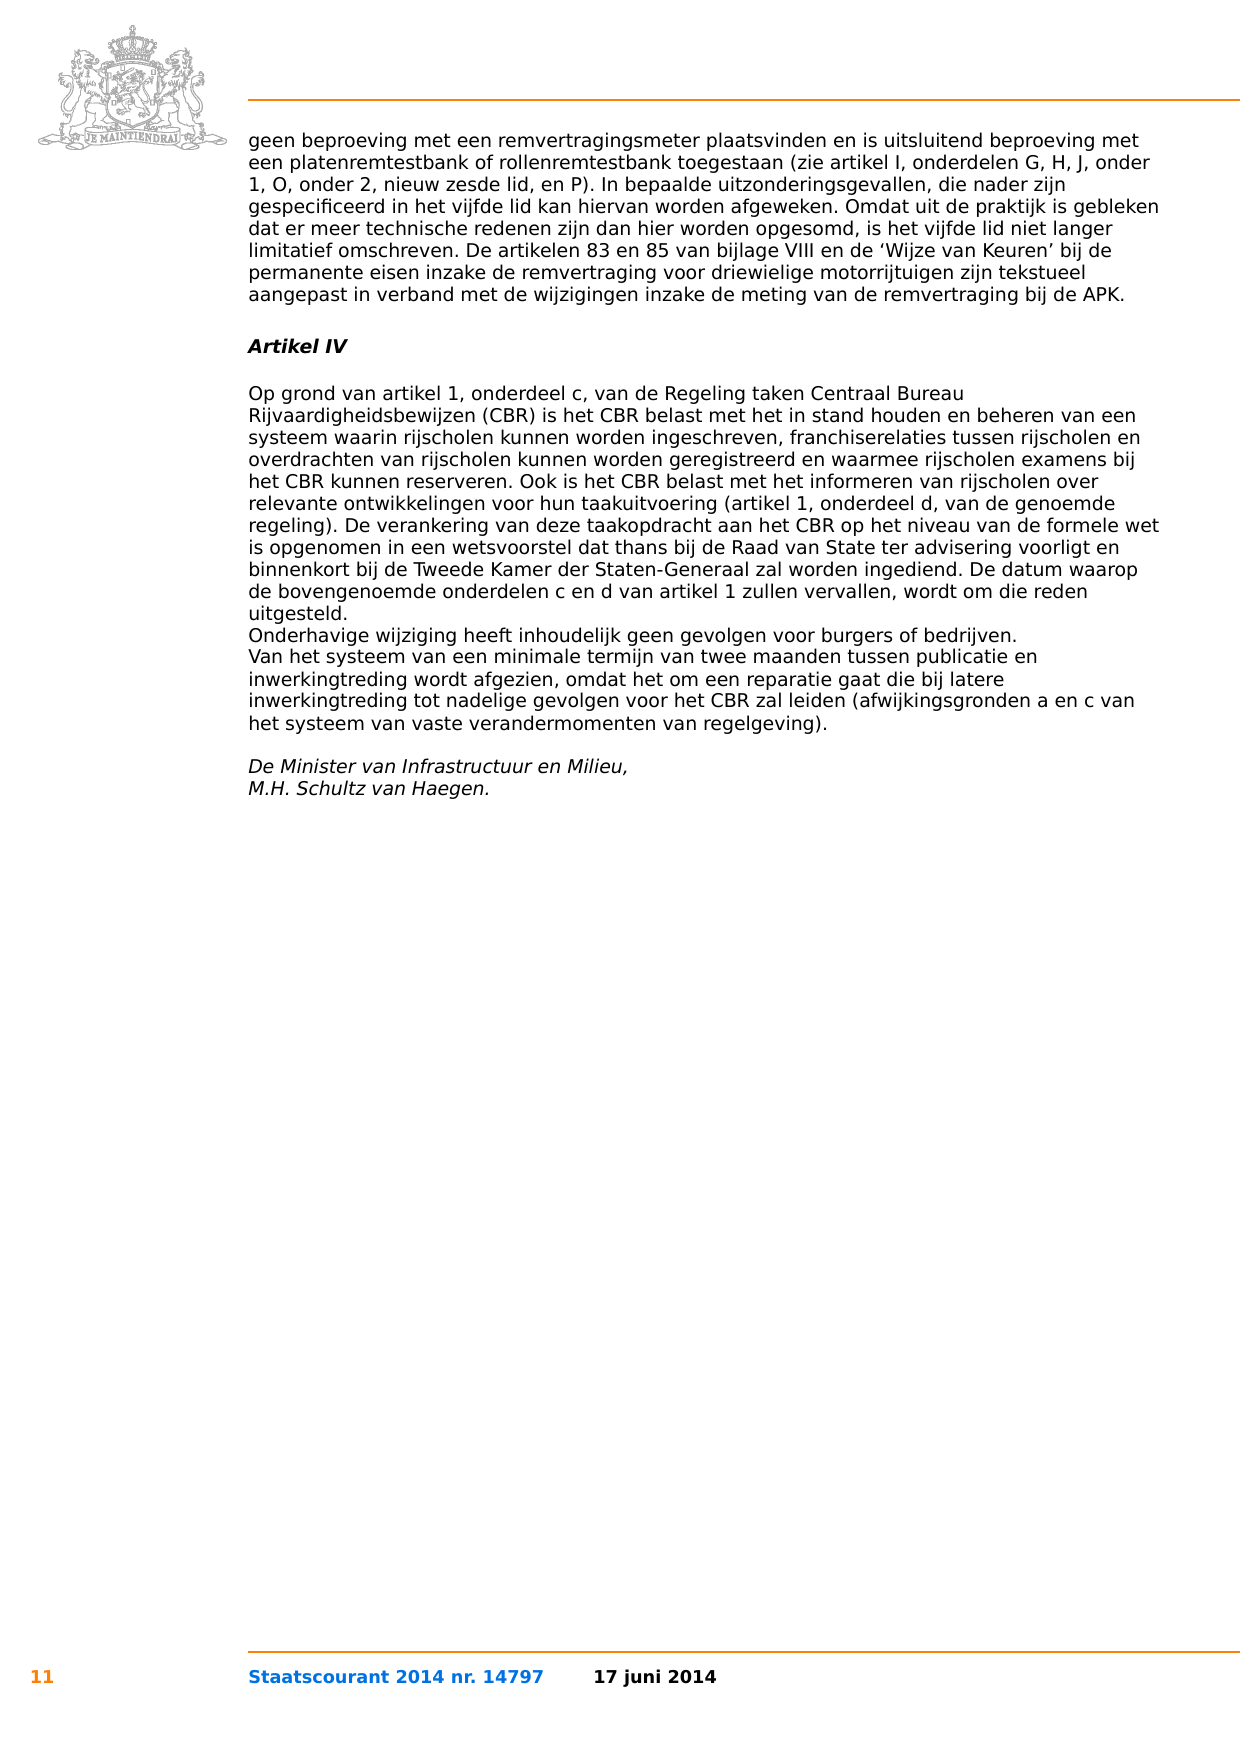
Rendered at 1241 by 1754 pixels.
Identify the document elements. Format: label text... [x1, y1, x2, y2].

text Van het systeem van een minimale termijn van twee maanden tussen publicatie en inwerkingtreding wordt afgezien, omdat het om een reparatie gaat die bij latere inwerkingtreding tot nadelige gevolgen voor het CBR zal leiden (afwijkingsgronden a en c van het systeem van vaste verandermomenten van regelgeving). [248, 646, 1163, 734]
picture [38, 25, 227, 150]
text Onderhavige wijziging heeft inhoudelijk geen gevolgen voor burgers of bedrijven. [248, 624, 1163, 646]
text Op grond van artikel 1, onderdeel c, van de Regeling taken Centraal Bureau Rijvaardigheidsbewijzen (CBR) is het CBR belast met het in stand houden en beheren van een systeem waarin rijscholen kunnen worden ingeschreven, franchiserelaties tussen rijscholen en overdrachten van rijscholen kunnen worden geregistreerd en waarmee rijscholen examens bij het CBR kunnen reserveren. Ook is het CBR belast met het informeren van rijscholen over relevante ontwikkelingen voor hun taakuitvoering (artikel 1, onderdeel d, van de genoemde regeling). De verankering van deze taakopdracht aan het CBR op het niveau van de formele wet is opgenomen in een wetsvoorstel dat thans bij de Raad van State ter advisering voorligt en binnenkort bij de Tweede Kamer der Staten-Generaal zal worden ingediend. De datum waarop de bovengenoemde onderdelen c en d van artikel 1 zullen vervallen, wordt om die reden uitgesteld. [248, 383, 1163, 624]
text geen beproeving met een remvertragingsmeter plaatsvinden en is uitsluitend beproeving met een platenremtestbank of rollenremtestbank toegestaan (zie artikel I, onderdelen G, H, J, onder 1, O, onder 2, nieuw zesde lid, en P). In bepaalde uitzonderingsgevallen, die nader zijn gespecificeerd in het vijfde lid kan hiervan worden afgeweken. Omdat uit de praktijk is gebleken dat er meer technische redenen zijn dan hier worden opgesomd, is het vijfde lid niet langer limitatief omschreven. De artikelen 83 en 85 van bijlage VIII en de ‘Wijze van Keuren’ bij de permanente eisen inzake de remvertraging voor driewielige motorrijtuigen zijn tekstueel aangepast in verband met de wijzigingen inzake de meting van de remvertraging bij de APK. [248, 130, 1163, 306]
text De Minister van Infrastructuur en Milieu, M.H. Schultz van Haegen. [248, 756, 1163, 800]
subtitle Artikel IV [248, 336, 1163, 358]
